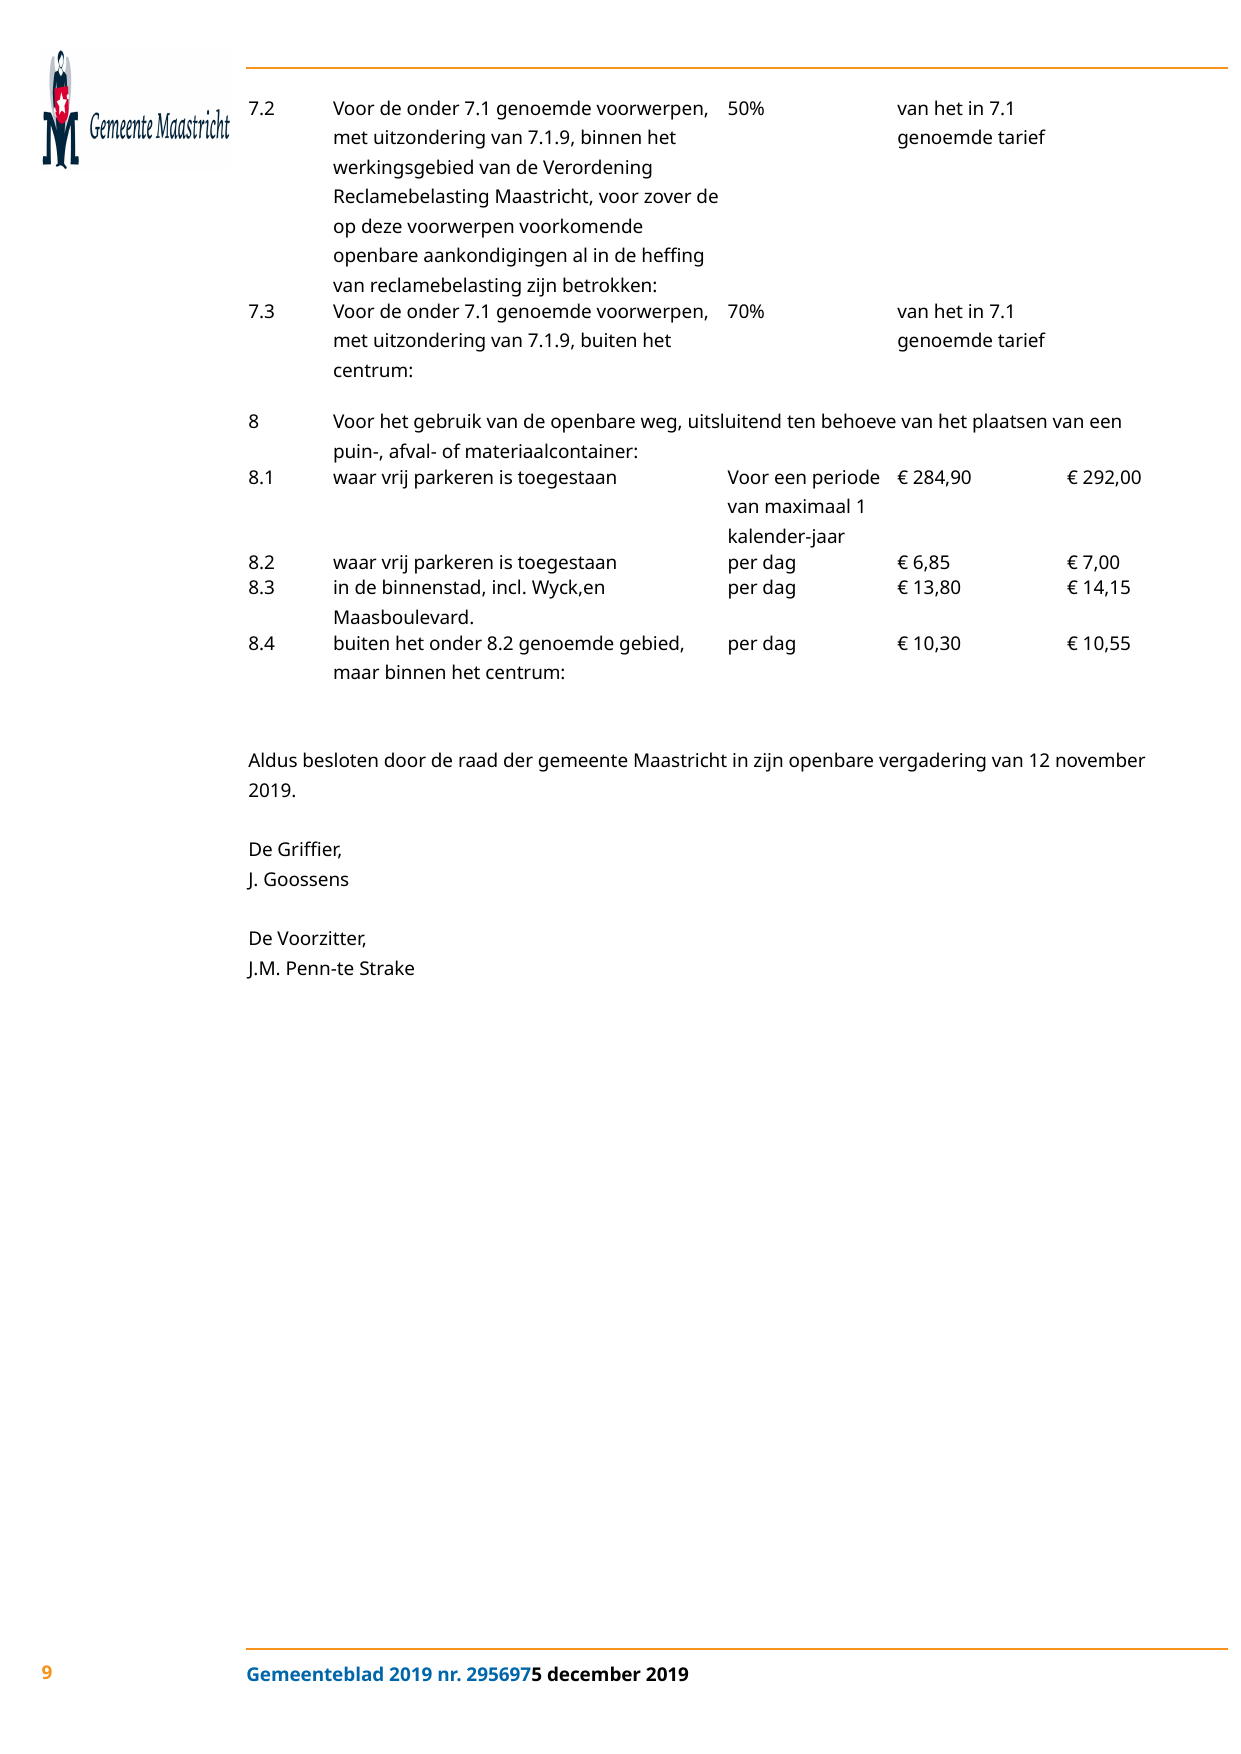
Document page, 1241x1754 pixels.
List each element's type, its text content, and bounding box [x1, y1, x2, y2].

text De Griffier, [248, 836, 1152, 862]
table_cell van het in 7.1 genoemde tarief [897, 298, 1067, 383]
table_cell [333, 383, 558, 409]
table_cell van het in 7.1 genoemde tarief [897, 95, 1067, 298]
table_cell 8.2 [248, 549, 333, 574]
table_cell 8 [248, 409, 333, 464]
table_cell € 292,00 [1067, 464, 1152, 549]
table_cell € 7,00 [1067, 549, 1152, 574]
table_cell per dag [728, 630, 897, 685]
table_cell 70% [728, 298, 897, 383]
table_cell 8.4 [248, 630, 333, 685]
table_cell [1067, 95, 1152, 298]
table_cell 50% [728, 95, 897, 298]
text Aldus besloten door de raad der gemeente Maastricht in zijn openbare vergadering van 12 november 2019. [248, 748, 1152, 803]
table_cell Voor het gebruik van de openbare weg, uitsluitend ten behoeve van het plaatsen van een puin-, afval- of materiaalcontainer: [333, 409, 1152, 464]
picture [41, 47, 231, 172]
table_cell € 13,80 [897, 575, 1067, 630]
table_cell € 10,55 [1067, 630, 1152, 685]
table_cell [1067, 298, 1152, 383]
table_cell [897, 383, 1067, 409]
table_cell buiten het onder 8.2 genoemde gebied, maar binnen het centrum: [333, 630, 727, 685]
table_cell in de binnenstad, incl. Wyck,en Maasboulevard. [333, 575, 727, 630]
text De Voorzitter, [248, 925, 1152, 951]
table_cell € 14,15 [1067, 575, 1152, 630]
table_cell [558, 383, 727, 409]
table_cell [1067, 383, 1152, 409]
text J. Goossens [248, 866, 1152, 892]
table_cell 8.3 [248, 575, 333, 630]
table_cell 7.3 [248, 298, 333, 383]
table_cell 7.2 [248, 95, 333, 298]
table_cell per dag [728, 549, 897, 574]
table_cell per dag [728, 575, 897, 630]
table_cell Voor de onder 7.1 genoemde voorwerpen, met uitzondering van 7.1.9, buiten het centrum: [333, 298, 727, 383]
table_cell [248, 383, 333, 409]
table_cell € 10,30 [897, 630, 1067, 685]
table_cell € 284,90 [897, 464, 1067, 549]
table_cell 8.1 [248, 464, 333, 549]
table_cell waar vrij parkeren is toegestaan [333, 464, 727, 549]
table_cell Voor de onder 7.1 genoemde voorwerpen, met uitzondering van 7.1.9, binnen het werkingsgebied van de Verordening Reclamebelasting Maastricht, voor zover de op deze voorwerpen voorkomende openbare aankondigingen al in de heffing van reclamebelasting zijn betrokken: [333, 95, 727, 298]
table_cell Voor een periode van maximaal 1 kalender-jaar [728, 464, 897, 549]
table_cell € 6,85 [897, 549, 1067, 574]
table_cell [728, 383, 897, 409]
table_cell waar vrij parkeren is toegestaan [333, 549, 727, 574]
text J.M. Penn-te Strake [248, 955, 1152, 980]
